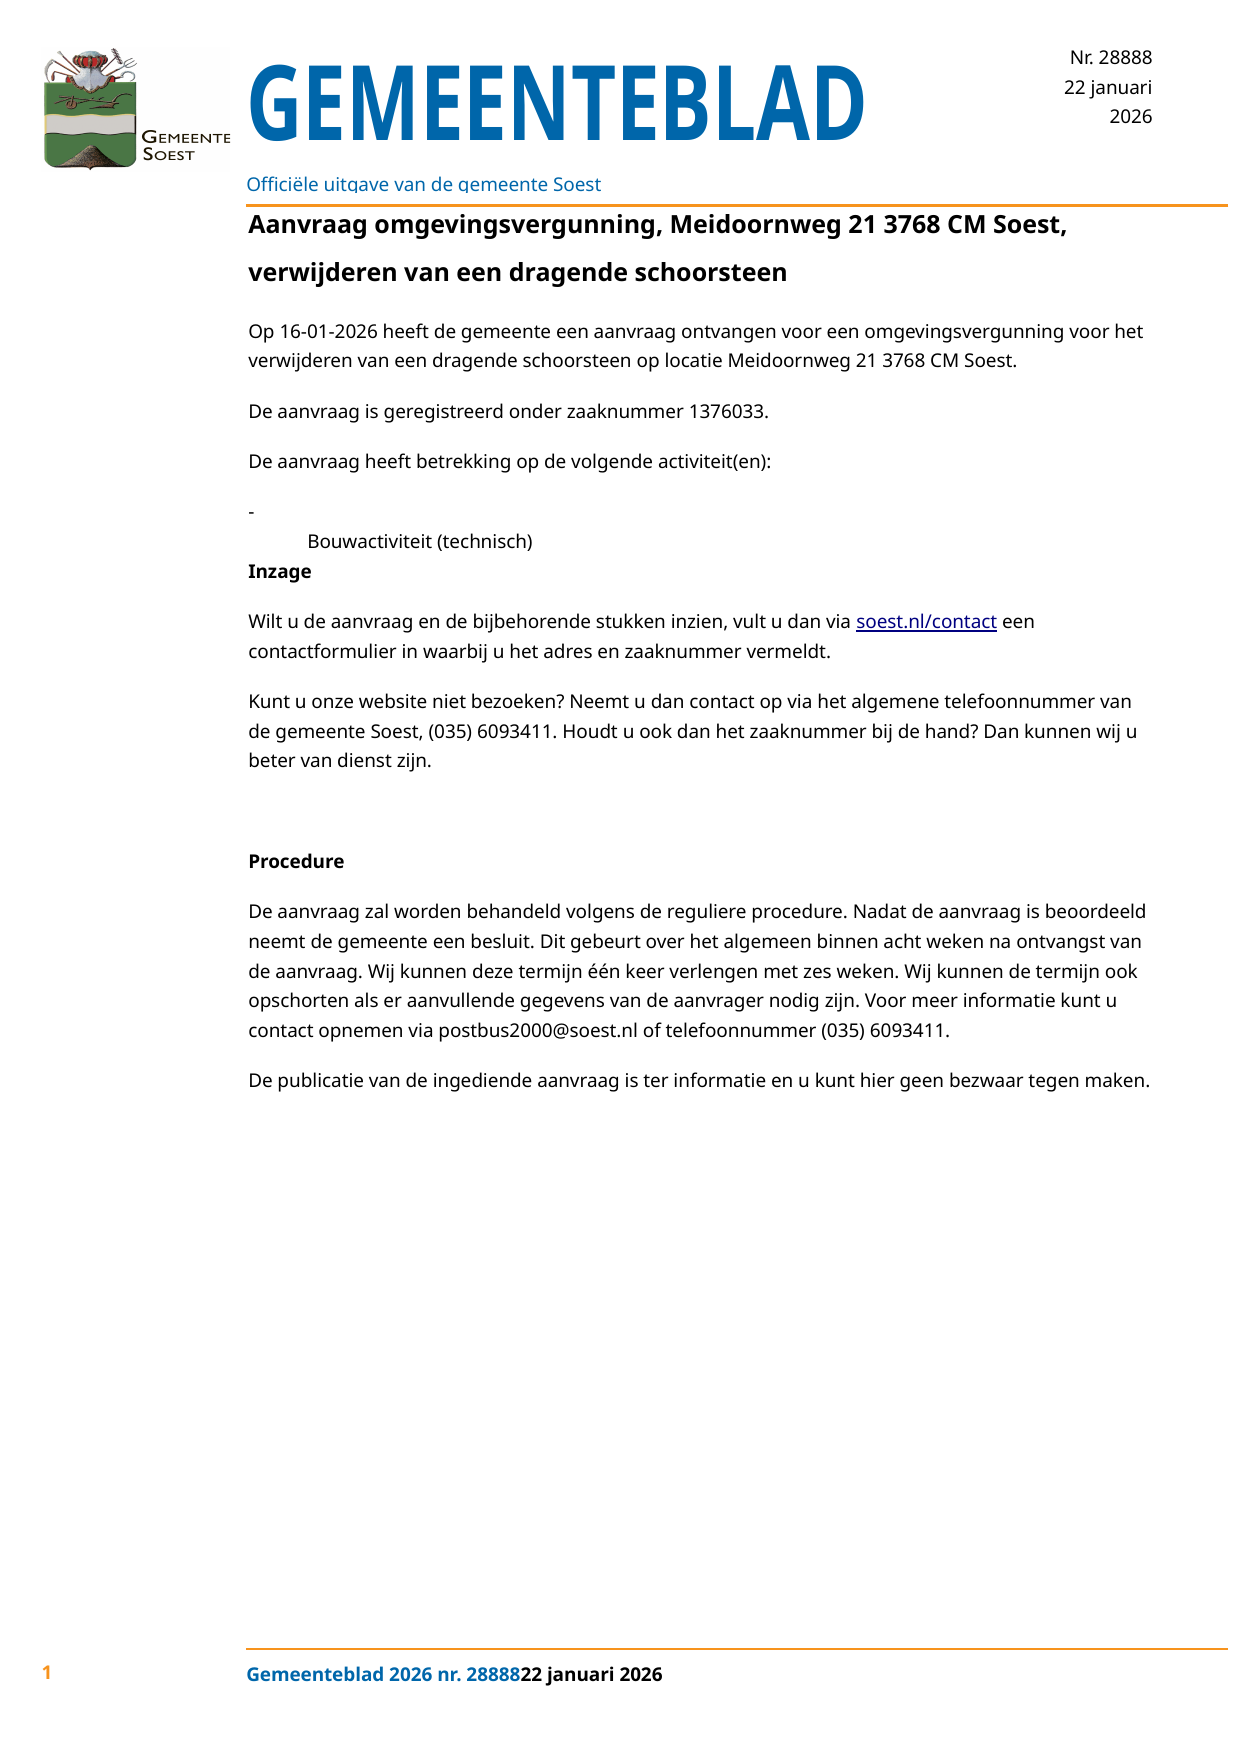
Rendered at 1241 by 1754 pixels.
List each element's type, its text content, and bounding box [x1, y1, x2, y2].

text De aanvraag is geregistreerd onder zaaknummer 1376033. [248, 398, 1152, 424]
text De publicatie van de ingediende aanvraag is ter informatie en u kunt hier geen bezwaar tegen maken. [248, 1067, 1152, 1093]
text Kunt u onze website niet bezoeken? Neemt u dan contact op via het algemene telefoonnummer van de gemeente Soest, (035) 6093411. Houdt u ook dan het zaaknummer bij de hand? Dan kunnen wij u beter van dienst zijn. [248, 688, 1152, 773]
text De aanvraag zal worden behandeld volgens de reguliere procedure. Nadat de aanvraag is beoordeeld neemt de gemeente een besluit. Dit gebeurt over het algemeen binnen acht weken na ontvangst van de aanvraag. Wij kunnen deze termijn één keer verlengen met zes weken. Wij kunnen de termijn ook opschorten als er aanvullende gegevens van de aanvrager nodig zijn. Voor meer informatie kunt u contact opnemen via postbus2000@soest.nl of telefoonnummer (035) 6093411. [248, 899, 1152, 1043]
text Procedure [248, 848, 1152, 874]
text Op 16-01-2026 heeft de gemeente een aanvraag ontvangen voor een omgevingsvergunning voor het verwijderen van een dragende schoorsteen op locatie Meidoornweg 21 3768 CM Soest. [248, 318, 1152, 373]
text De aanvraag heeft betrekking op de volgende activiteit(en): [248, 448, 1152, 474]
text Inzage [248, 558, 1152, 584]
text Aanvraag omgevingsvergunning, Meidoornweg 21 3768 CM Soest, verwijderen van een dragende schoorsteen [248, 207, 1152, 288]
list Bouwactiviteit (technisch) [248, 528, 1152, 554]
picture [41, 47, 231, 172]
text Wilt u de aanvraag en de bijbehorende stukken inzien, vult u dan via soest.nl/contact een contactformulier in waarbij u het adres en zaaknummer vermeldt. [248, 608, 1152, 664]
